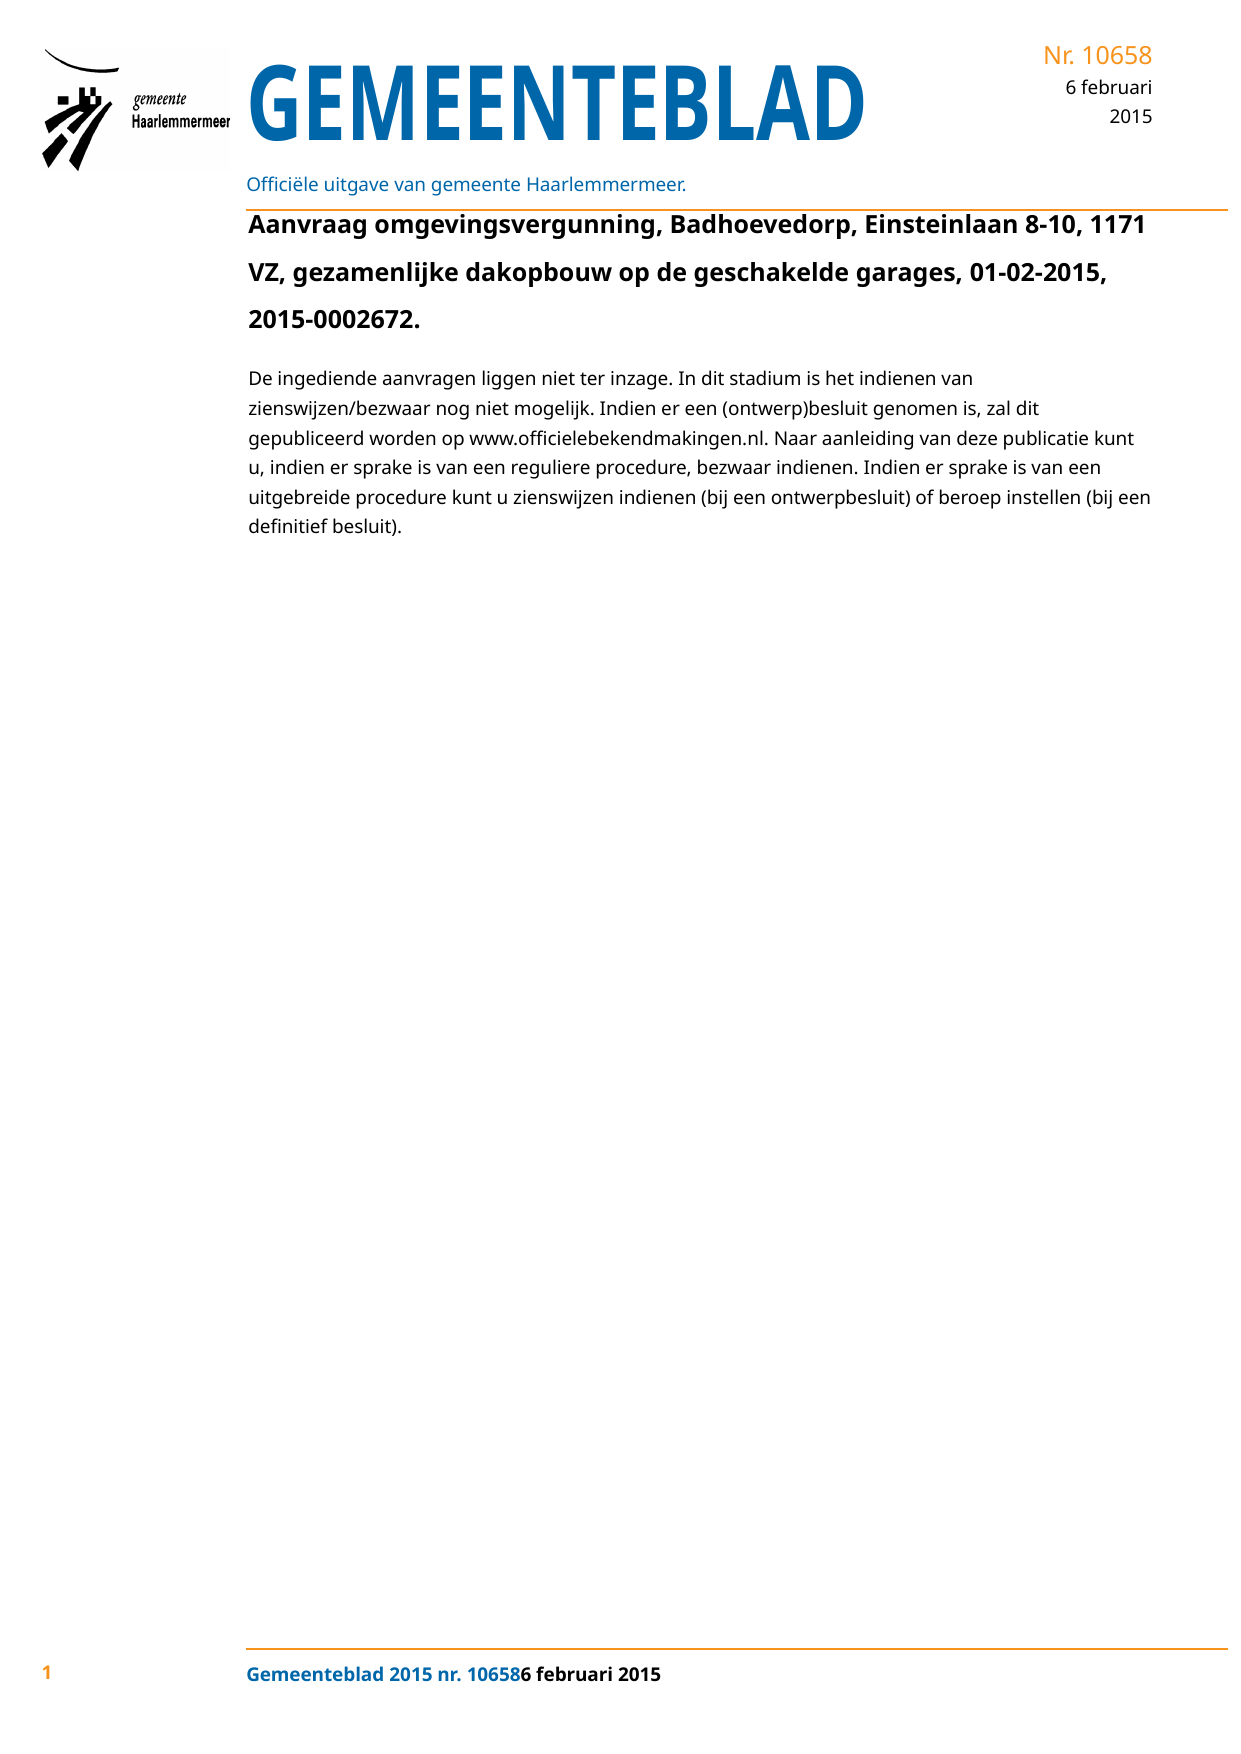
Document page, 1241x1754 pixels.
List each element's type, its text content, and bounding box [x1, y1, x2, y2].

text De ingediende aanvragen liggen niet ter inzage. In dit stadium is het indienen van zienswijzen/bezwaar nog niet mogelijk. Indien er een (ontwerp)besluit genomen is, zal dit gepubliceerd worden op www.officielebekendmakingen.nl. Naar aanleiding van deze publicatie kunt u, indien er sprake is van een reguliere procedure, bezwaar indienen. Indien er sprake is van een uitgebreide procedure kunt u zienswijzen indienen (bij een ontwerpbesluit) of beroep instellen (bij een definitief besluit). [248, 366, 1152, 539]
text Aanvraag omgevingsvergunning, Badhoevedorp, Einsteinlaan 8-10, 1171 VZ, gezamenlijke dakopbouw op de geschakelde garages, 01-02-2015, 2015-0002672. [248, 211, 1152, 336]
picture [41, 47, 231, 172]
